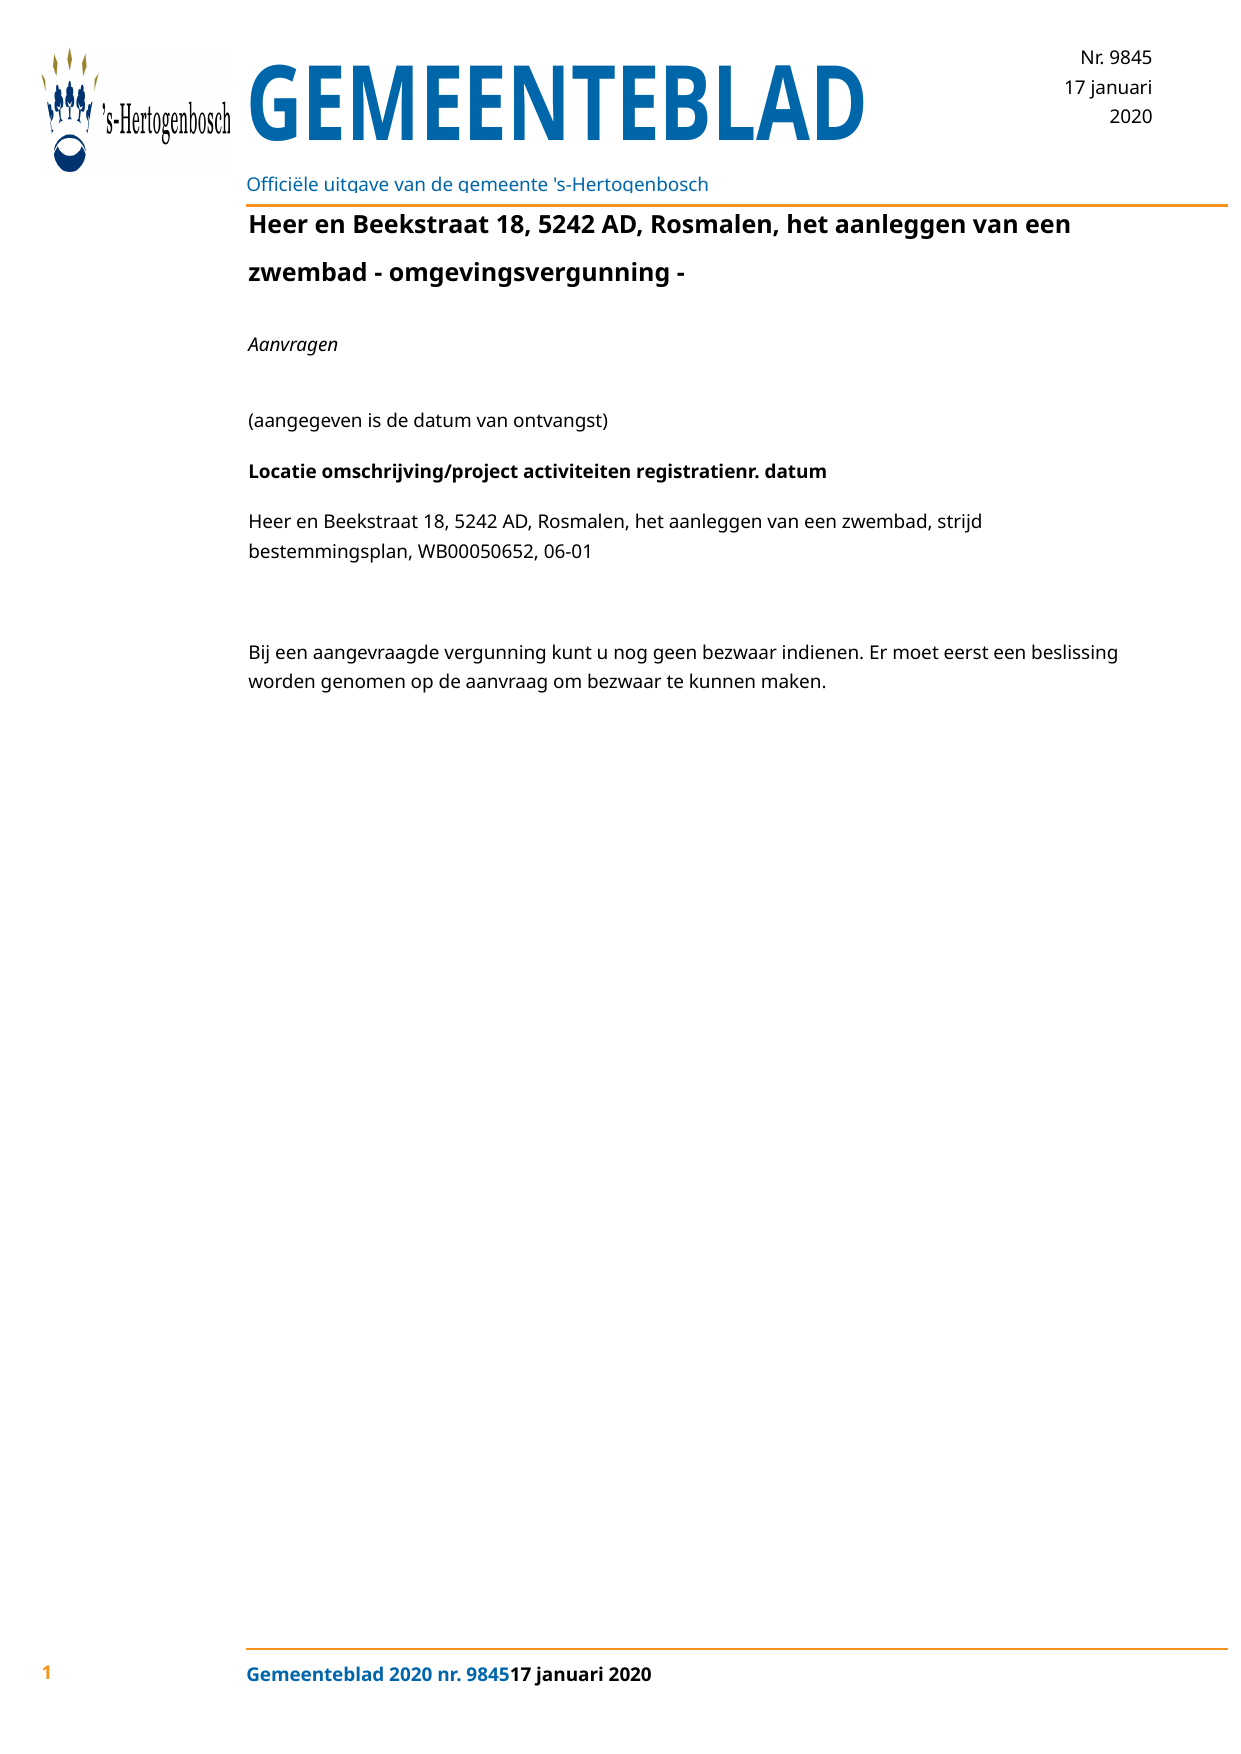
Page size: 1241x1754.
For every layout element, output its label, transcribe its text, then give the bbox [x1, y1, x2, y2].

text Heer en Beekstraat 18, 5242 AD, Rosmalen, het aanleggen van een zwembad - omgevingsvergunning - [248, 207, 1152, 288]
text Bij een aangevraagde vergunning kunt u nog geen bezwaar indienen. Er moet eerst een beslissing worden genomen op de aanvraag om bezwaar te kunnen maken. [248, 639, 1152, 694]
text Heer en Beekstraat 18, 5242 AD, Rosmalen, het aanleggen van een zwembad, strijd bestemmingsplan, WB00050652, 06-01 [248, 508, 1152, 564]
text Locatie omschrijving/project activiteiten registratienr. datum [248, 458, 1152, 484]
text (aangegeven is de datum van ontvangst) [248, 408, 1152, 433]
text Aanvragen [248, 331, 1152, 357]
picture [41, 47, 231, 172]
